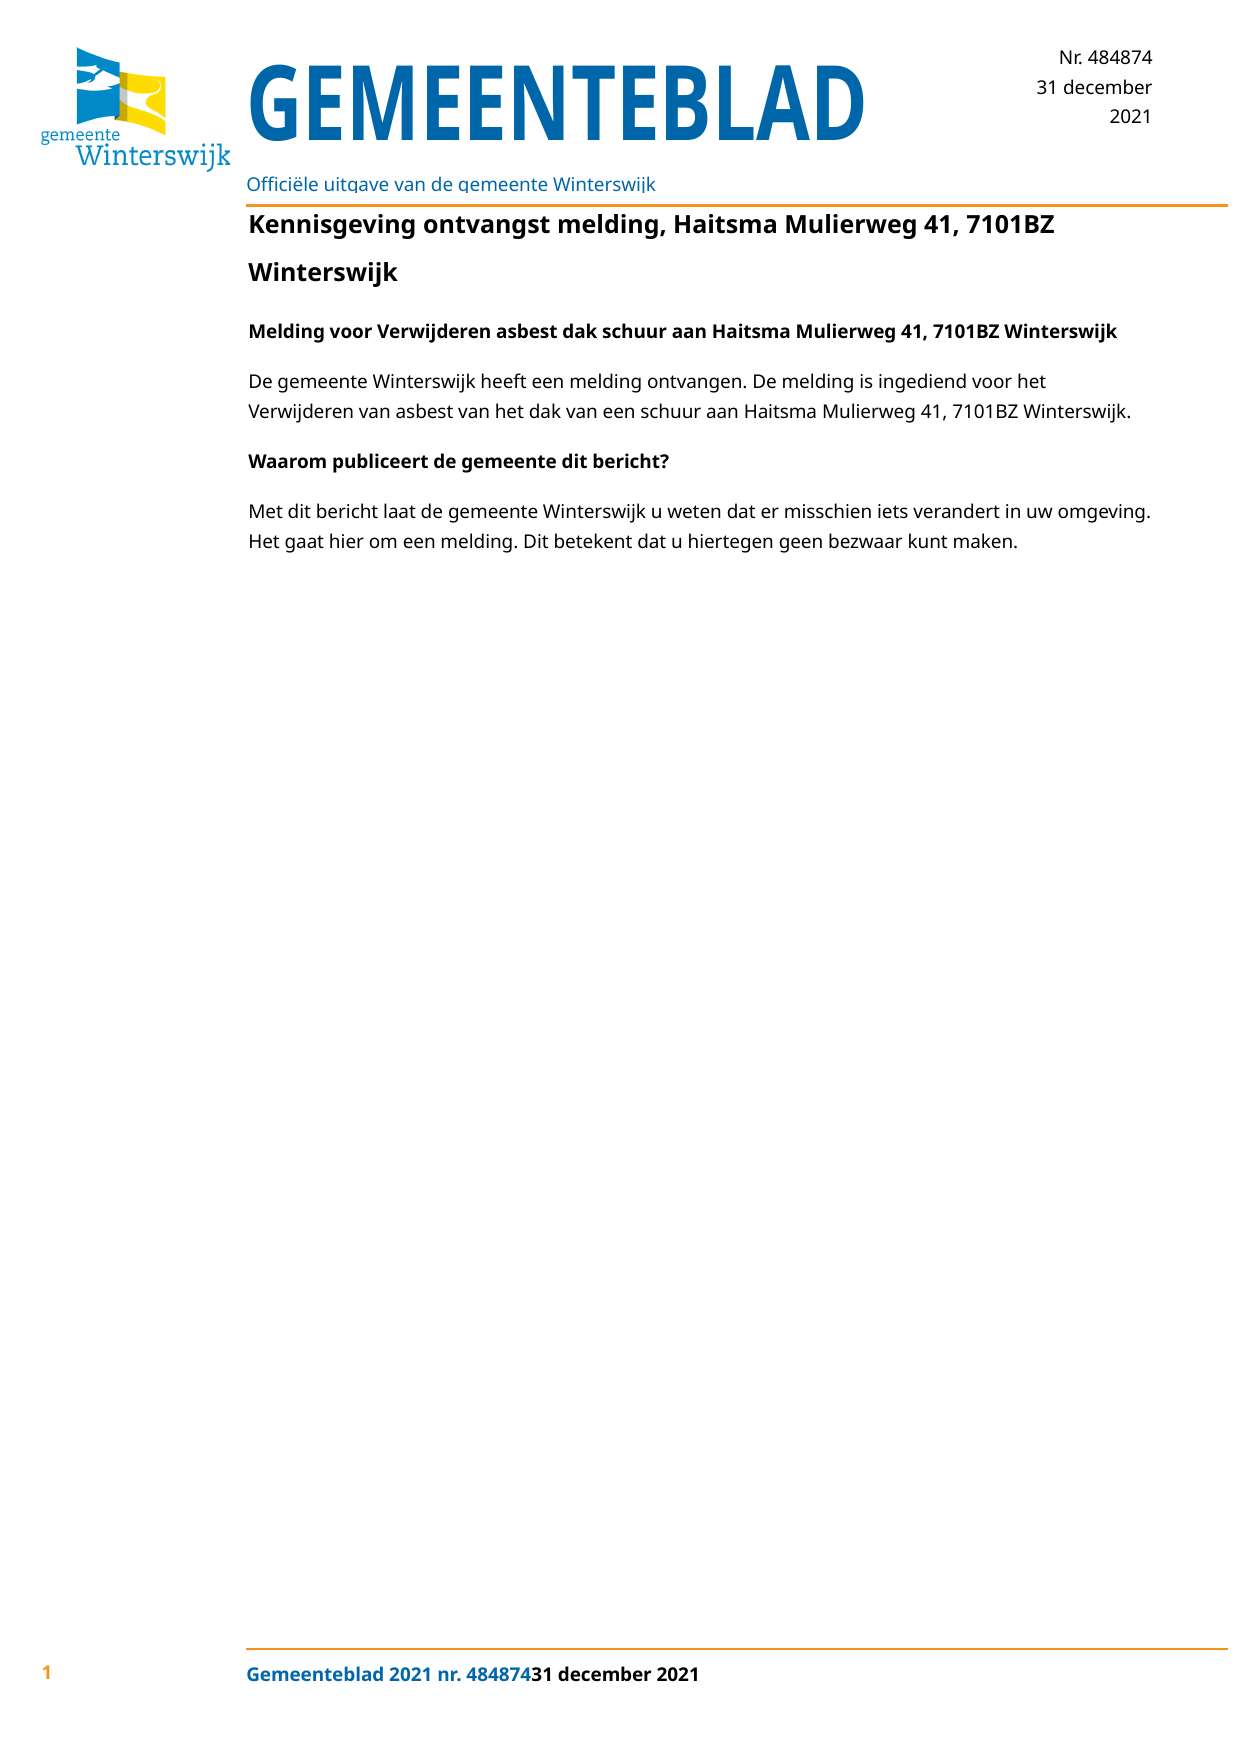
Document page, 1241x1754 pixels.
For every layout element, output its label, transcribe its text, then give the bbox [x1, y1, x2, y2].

text De gemeente Winterswijk heeft een melding ontvangen. De melding is ingediend voor het Verwijderen van asbest van het dak van een schuur aan Haitsma Mulierweg 41, 7101BZ Winterswijk. [248, 368, 1152, 424]
text Kennisgeving ontvangst melding, Haitsma Mulierweg 41, 7101BZ Winterswijk [248, 207, 1152, 288]
text Waarom publiceert de gemeente dit bericht? [248, 448, 1152, 474]
text Melding voor Verwijderen asbest dak schuur aan Haitsma Mulierweg 41, 7101BZ Winterswijk [248, 318, 1152, 344]
picture [41, 47, 231, 172]
text Met dit bericht laat de gemeente Winterswijk u weten dat er misschien iets verandert in uw omgeving. Het gaat hier om een melding. Dit betekent dat u hiertegen geen bezwaar kunt maken. [248, 499, 1152, 554]
picture [225, 153, 231, 162]
